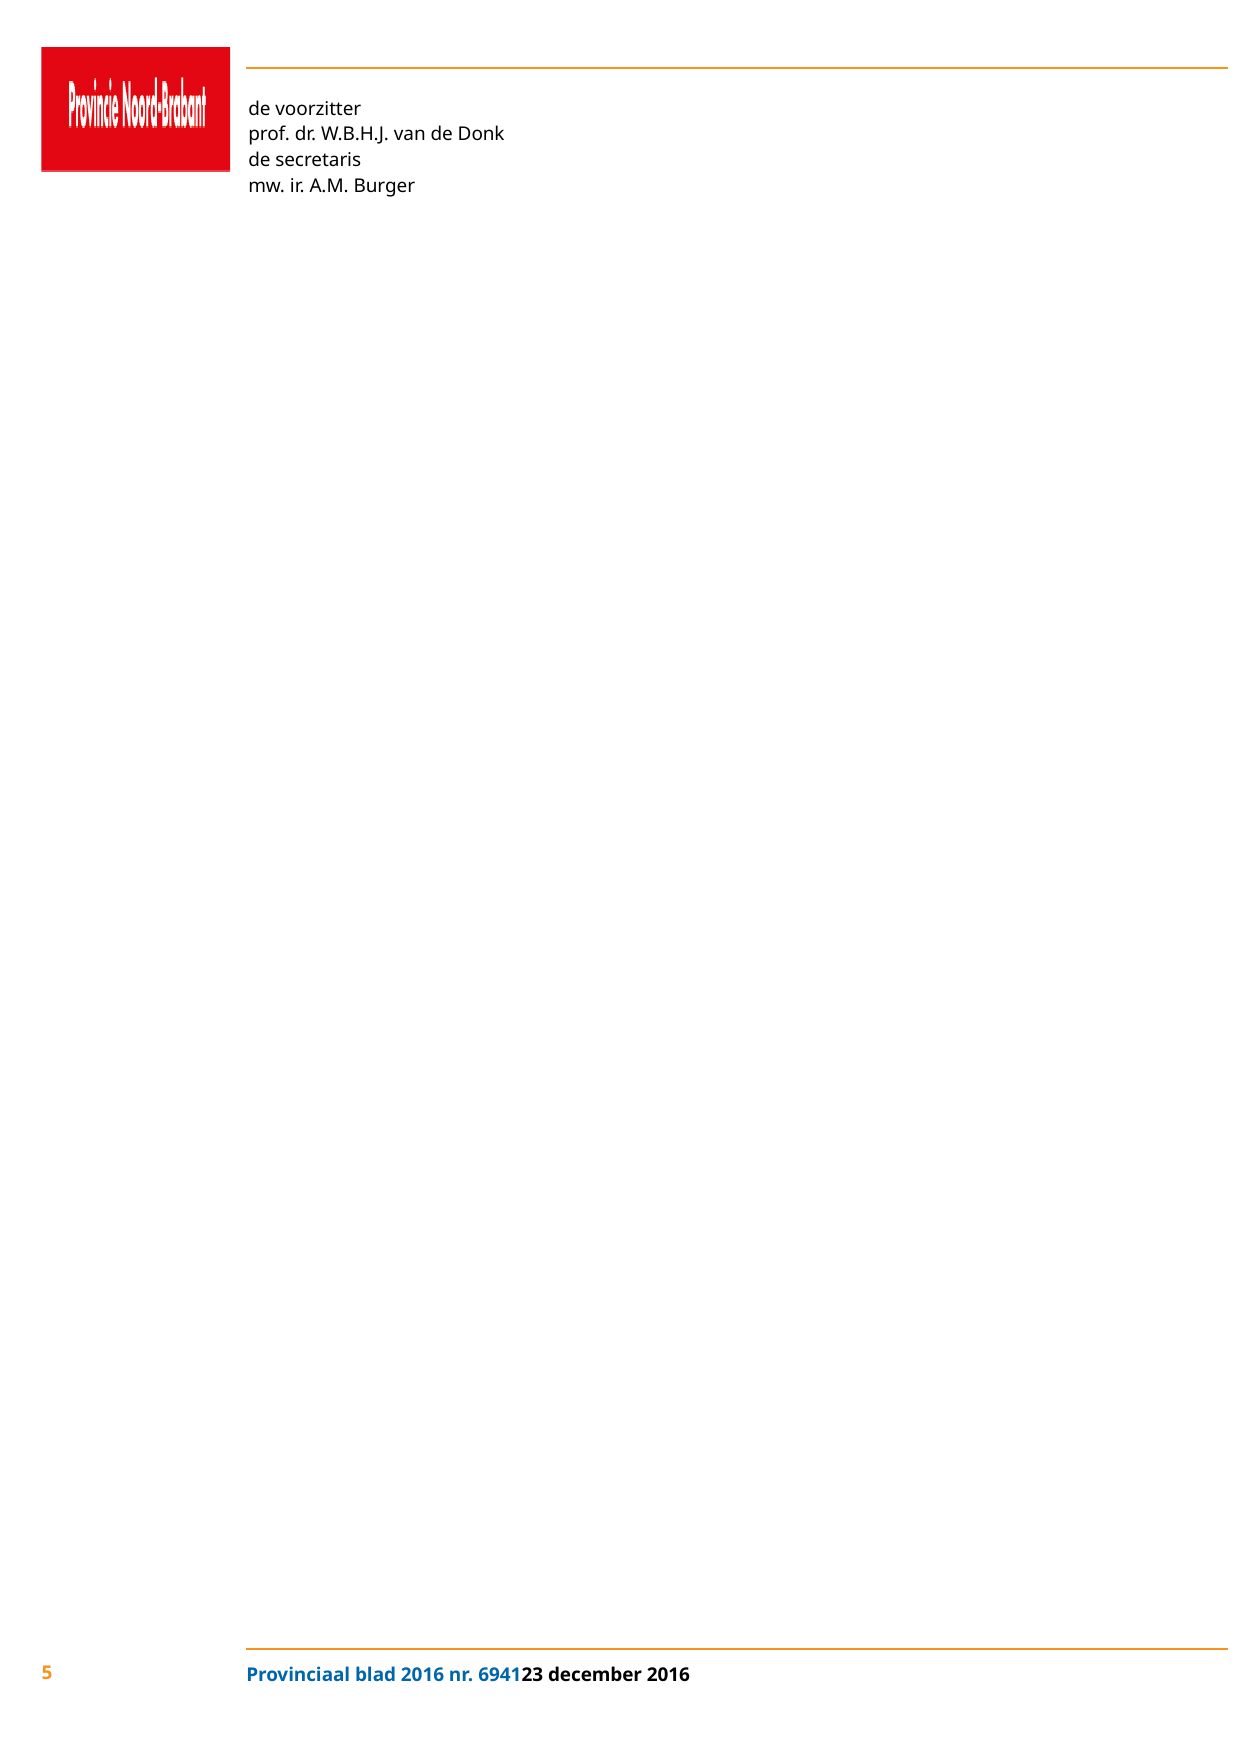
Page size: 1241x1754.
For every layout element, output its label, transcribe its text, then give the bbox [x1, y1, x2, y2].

text de voorzitter [248, 95, 1152, 121]
text prof. dr. W.B.H.J. van de Donk [248, 121, 1152, 146]
picture [41, 47, 231, 172]
text mw. ir. A.M. Burger [248, 172, 1152, 198]
text de secretaris [248, 146, 1152, 172]
